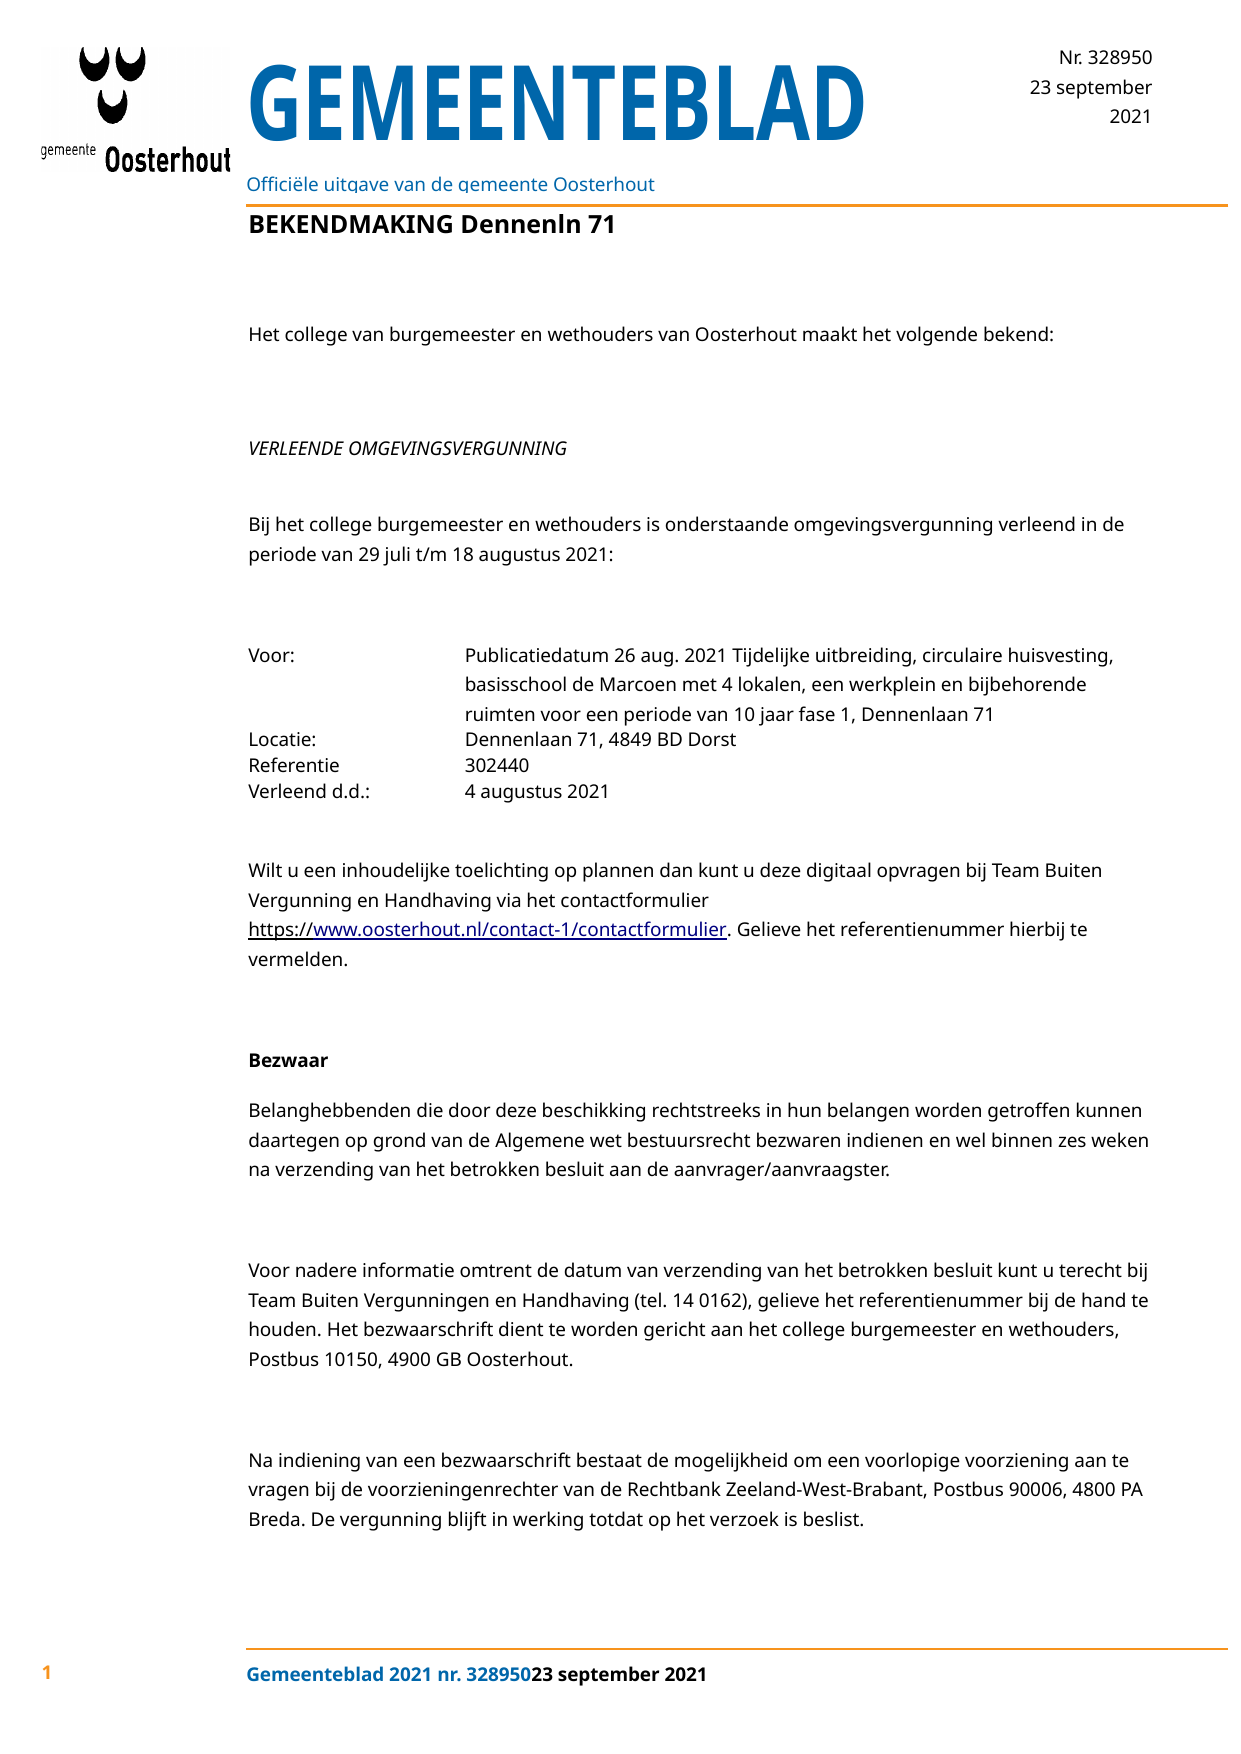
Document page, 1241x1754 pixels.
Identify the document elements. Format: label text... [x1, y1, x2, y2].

text Na indiening van een bezwaarschrift bestaat de mogelijkheid om een voorlopige voorziening aan te vragen bij de voorzieningenrechter van de Rechtbank Zeeland-West-Brabant, Postbus 90006, 4800 PA Breda. De vergunning blijft in werking totdat op het verzoek is beslist. [248, 1447, 1152, 1532]
table_cell Referentie [248, 753, 464, 778]
table_header Voor: [248, 642, 464, 727]
text BEKENDMAKING Dennenln 71 [248, 207, 1152, 241]
text Bezwaar [248, 1047, 1152, 1073]
text Wilt u een inhoudelijke toelichting op plannen dan kunt u deze digitaal opvragen bij Team Buiten Vergunning en Handhaving via het contactformulier https://www.oosterhout.nl/contact-1/contactformulier. Gelieve het referentienummer hierbij te vermelden. [248, 857, 1152, 972]
table_cell 302440 [465, 753, 1152, 778]
picture [41, 47, 231, 172]
table_header Publicatiedatum 26 aug. 2021 Tijdelijke uitbreiding, circulaire huisvesting, basisschool de Marcoen met 4 lokalen, een werkplein en bijbehorende ruimten voor een periode van 10 jaar fase 1, Dennenlaan 71 [465, 642, 1152, 727]
table_cell 4 augustus 2021 [465, 778, 1152, 804]
text Het college van burgemeester en wethouders van Oosterhout maakt het volgende bekend: [248, 321, 1152, 346]
table_cell Locatie: [248, 727, 464, 752]
text VERLEENDE OMGEVINGSVERGUNNING [248, 435, 1152, 461]
table_cell Dennenlaan 71, 4849 BD Dorst [465, 727, 1152, 752]
table_cell Verleend d.d.: [248, 778, 464, 804]
text Belanghebbenden die door deze beschikking rechtstreeks in hun belangen worden getroffen kunnen daartegen op grond van de Algemene wet bestuursrecht bezwaren indienen en wel binnen zes weken na verzending van het betrokken besluit aan de aanvrager/aanvraagster. [248, 1097, 1152, 1182]
text Voor nadere informatie omtrent de datum van verzending van het betrokken besluit kunt u terecht bij Team Buiten Vergunningen en Handhaving (tel. 14 0162), gelieve het referentienummer bij de hand te houden. Het bezwaarschrift dient te worden gericht aan het college burgemeester en wethouders, Postbus 10150, 4900 GB Oosterhout. [248, 1257, 1152, 1372]
text Bij het college burgemeester en wethouders is onderstaande omgevingsvergunning verleend in de periode van 29 juli t/m 18 augustus 2021: [248, 511, 1152, 567]
